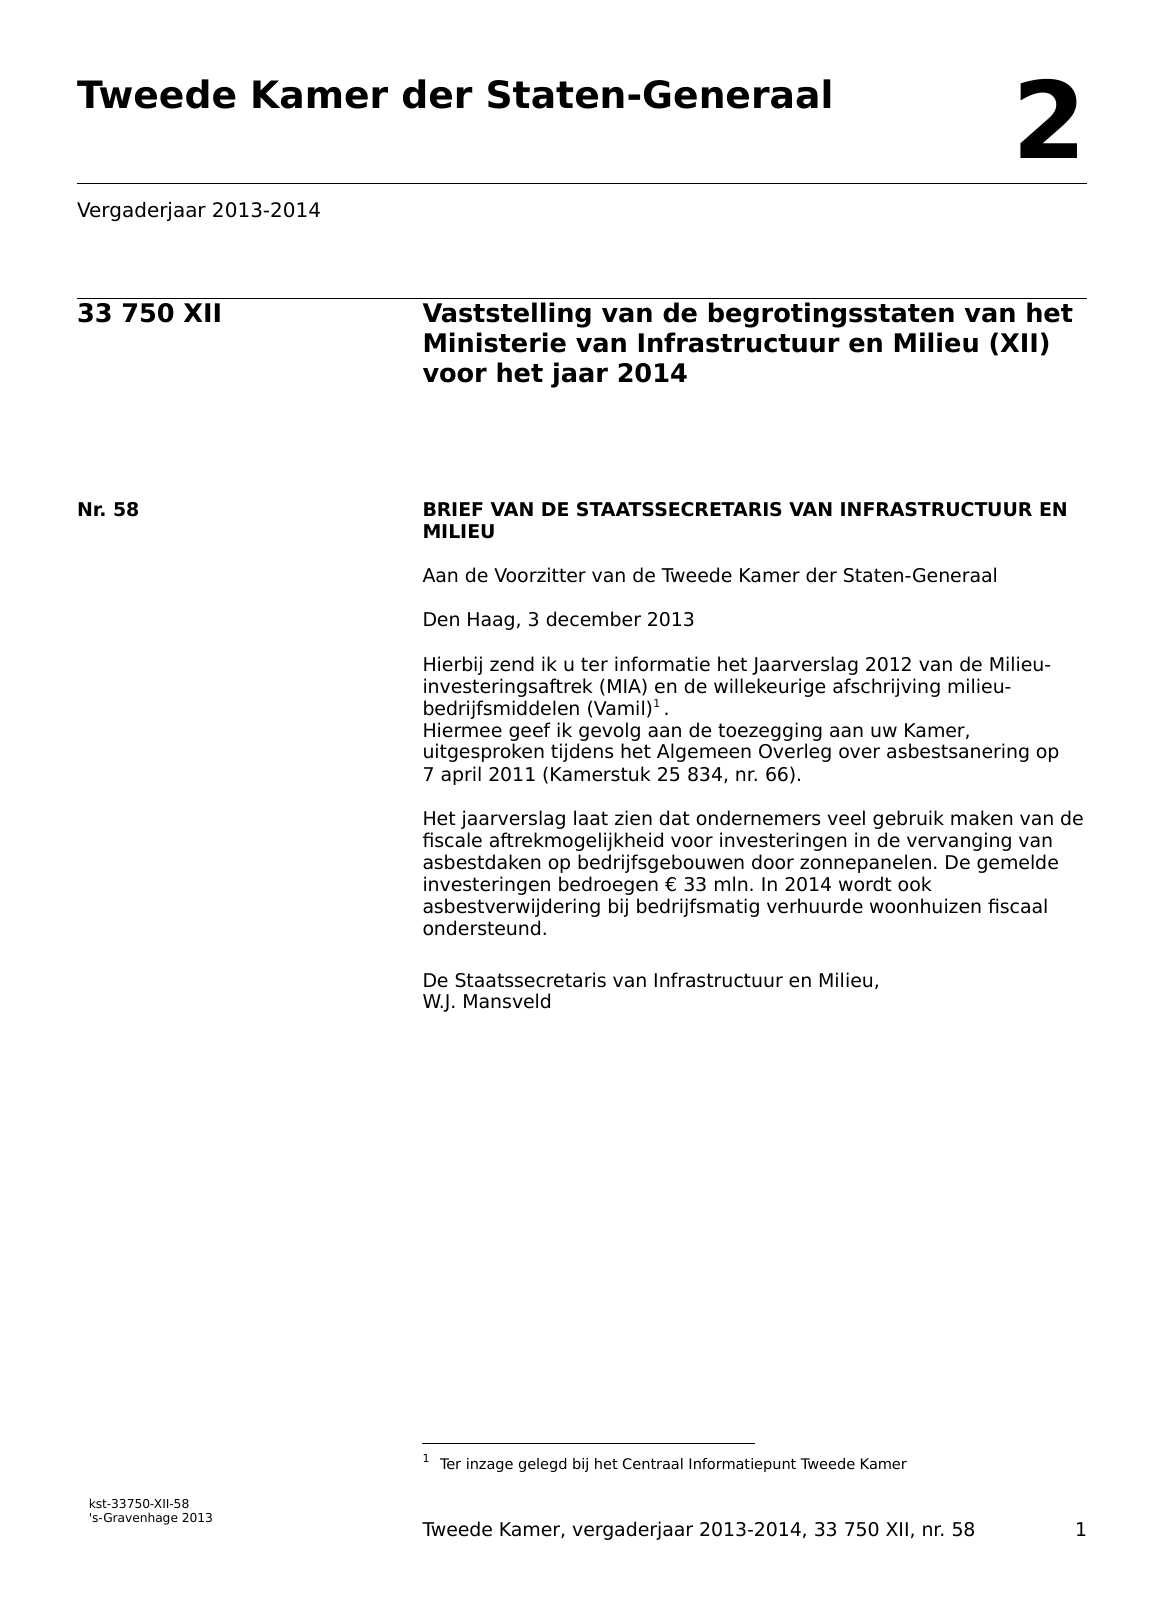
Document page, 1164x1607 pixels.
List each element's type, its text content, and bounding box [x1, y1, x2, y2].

text kst-33750-XII-58 [88, 1497, 323, 1511]
text Hierbij zend ik u ter informatie het Jaarverslag 2012 van de Milieu-investeringsaftrek (MIA) en de willekeurige afschrijving milieu-bedrijfsmiddelen (Vamil). [422, 653, 1087, 719]
subtitle Nr. 58 BRIEF VAN DE STAATSSECRETARIS VAN INFRASTRUCTUUR EN MILIEU [77, 499, 1087, 543]
text Ter inzage gelegd bij het Centraal Informatiepunt Tweede Kamer [422, 1452, 1087, 1474]
text Hiermee geef ik gevolg aan de toezegging aan uw Kamer, uitgesproken tijdens het Algemeen Overleg over asbestsanering op 7 april 2011 (Kamerstuk 25 834, nr. 66). [422, 719, 1087, 785]
table_cell Vergaderjaar 2013-2014 [77, 184, 1087, 298]
text 's-Gravenhage 2013 [88, 1511, 323, 1525]
text De Staatssecretaris van Infrastructuur en Milieu, W.J. Mansveld [422, 969, 1087, 1013]
subtitle 33 750 XII Vaststelling van de begrotingsstaten van het Ministerie van Infrastructuur en Milieu (XII) voor het jaar 2014 [77, 299, 1087, 388]
text Het jaarverslag laat zien dat ondernemers veel gebruik maken van de fiscale aftrekmogelijkheid voor investeringen in de vervanging van asbestdaken op bedrijfsgebouwen door zonnepanelen. De gemelde investeringen bedroegen € 33 mln. In 2014 wordt ook asbestverwijdering bij bedrijfsmatig verhuurde woonhuizen fiscaal ondersteund. [422, 808, 1087, 939]
table_header Tweede Kamer der Staten-Generaal [77, 59, 886, 183]
text Den Haag, 3 december 2013 [422, 609, 1087, 631]
text Aan de Voorzitter van de Tweede Kamer der Staten-Generaal [422, 565, 1087, 587]
table_header 2 [886, 59, 1087, 183]
